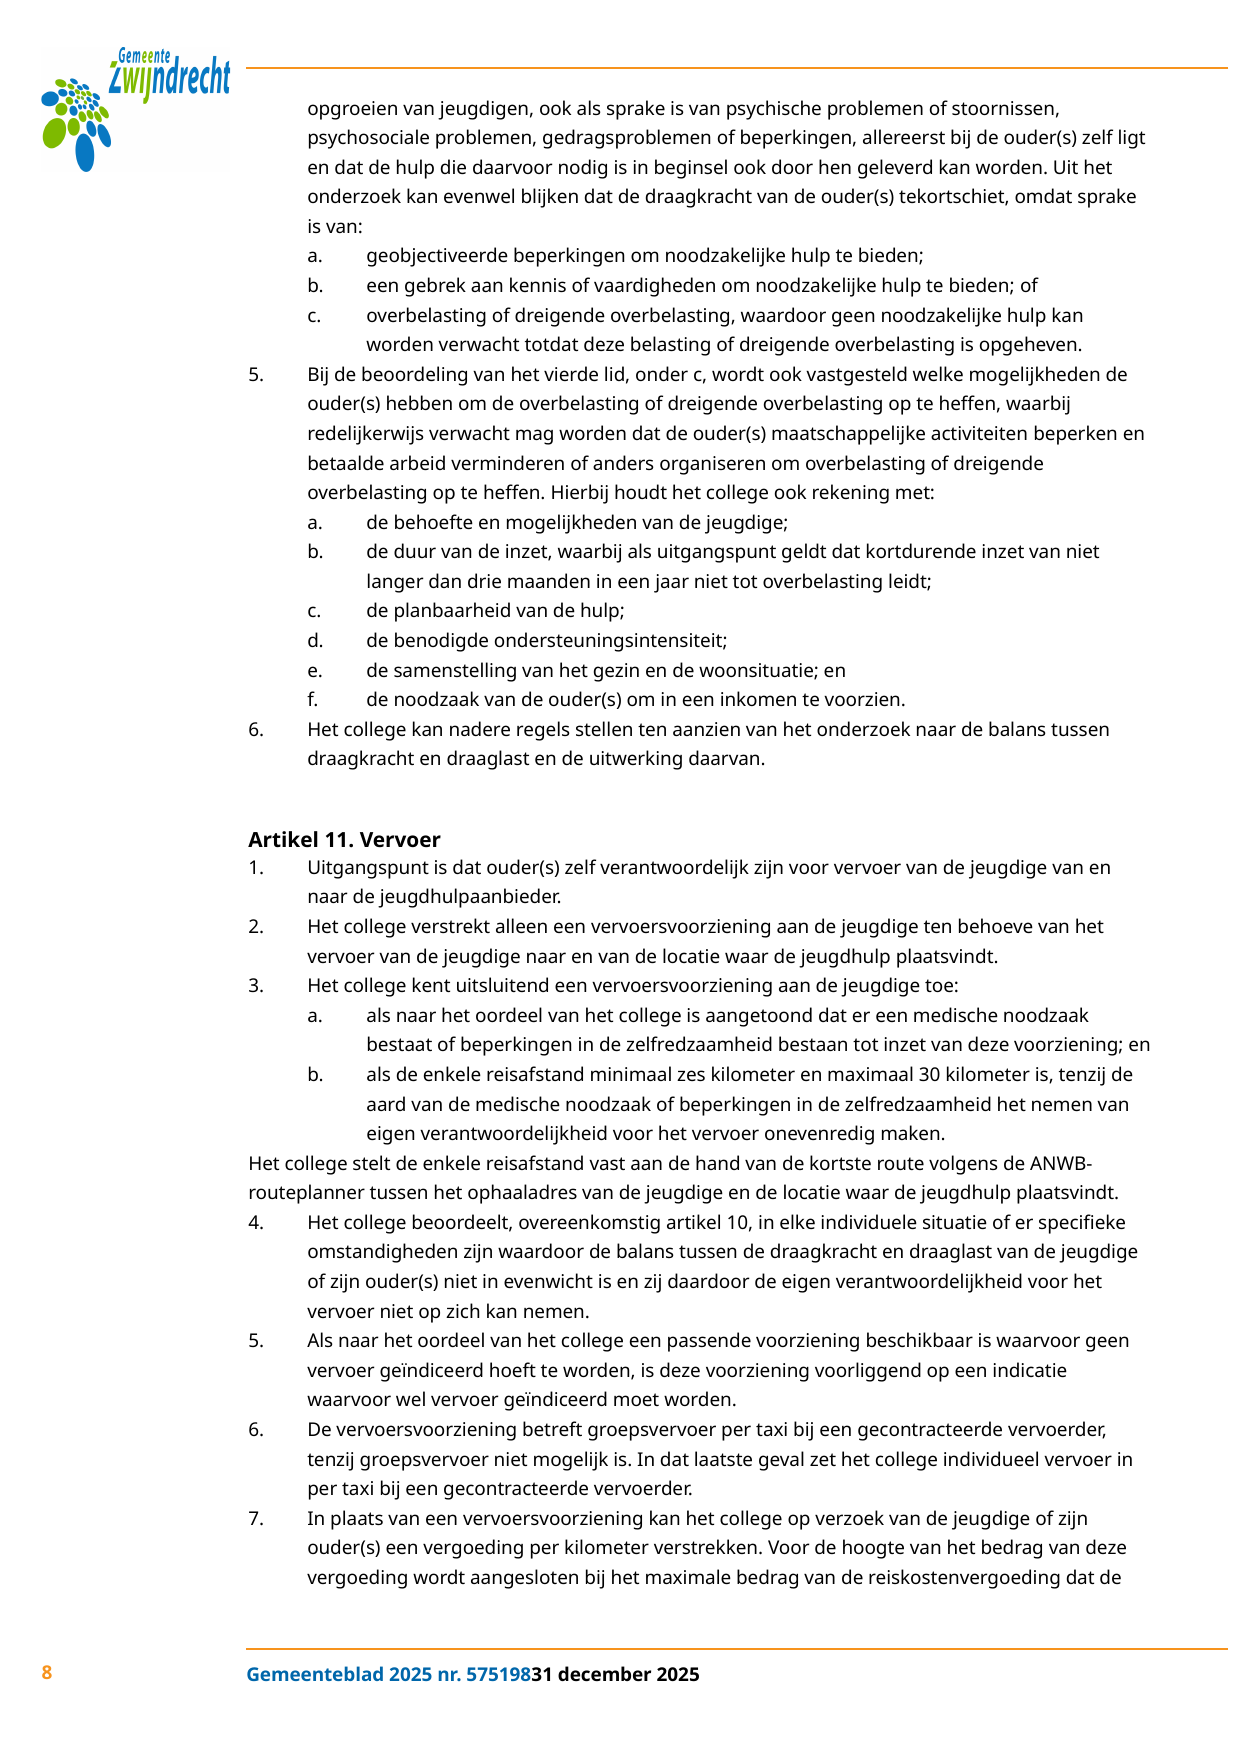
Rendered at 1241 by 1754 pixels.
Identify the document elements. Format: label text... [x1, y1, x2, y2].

list de duur van de inzet, waarbij als uitgangspunt geldt dat kortdurende inzet van niet langer dan drie maanden in een jaar niet tot overbelasting leidt; [307, 538, 1152, 594]
list de noodzaak van de ouder(s) om in een inkomen te voorzien. [307, 686, 1152, 712]
list Bij de beoordeling van het vierde lid, onder c, wordt ook vastgesteld welke mogelijkheden de ouder(s) hebben om de overbelasting of dreigende overbelasting op te heffen, waarbij redelijkerwijs verwacht mag worden dat de ouder(s) maatschappelijke activiteiten beperken en betaalde arbeid verminderen of anders organiseren om overbelasting of dreigende overbelasting op te heffen. Hierbij houdt het college ook rekening met: [248, 361, 1152, 505]
list Het college verstrekt alleen een vervoersvoorziening aan de jeugdige ten behoeve van het vervoer van de jeugdige naar en van de locatie waar de jeugdhulp plaatsvindt. [248, 913, 1152, 968]
text Het college stelt de enkele reisafstand vast aan de hand van de kortste route volgens de ANWB-routeplanner tussen het ophaaladres van de jeugdige en de locatie waar de jeugdhulp plaatsvindt. [248, 1150, 1152, 1205]
list Het college kent uitsluitend een vervoersvoorziening aan de jeugdige toe: [248, 972, 1152, 998]
list de samenstelling van het gezin en de woonsituatie; en [307, 657, 1152, 683]
list opgroeien van jeugdigen, ook als sprake is van psychische problemen of stoornissen, psychosociale problemen, gedragsproblemen of beperkingen, allereerst bij de ouder(s) zelf ligt en dat de hulp die daarvoor nodig is in beginsel ook door hen geleverd kan worden. Uit het onderzoek kan evenwel blijken dat de draagkracht van de ouder(s) tekortschiet, omdat sprake is van: [248, 95, 1152, 239]
list geobjectiveerde beperkingen om noodzakelijke hulp te bieden; [307, 243, 1152, 268]
list een gebrek aan kennis of vaardigheden om noodzakelijke hulp te bieden; of [307, 272, 1152, 298]
list overbelasting of dreigende overbelasting, waardoor geen noodzakelijke hulp kan worden verwacht totdat deze belasting of dreigende overbelasting is opgeheven. [307, 302, 1152, 357]
list de benodigde ondersteuningsintensiteit; [307, 627, 1152, 653]
picture [41, 47, 231, 172]
list als naar het oordeel van het college is aangetoond dat er een medische noodzaak bestaat of beperkingen in de zelfredzaamheid bestaan tot inzet van deze voorziening; en [307, 1002, 1152, 1057]
text Artikel 11. Vervoer [248, 826, 1152, 854]
list Het college beoordeelt, overeenkomstig artikel 10, in elke individuele situatie of er specifieke omstandigheden zijn waardoor de balans tussen de draagkracht en draaglast van de jeugdige of zijn ouder(s) niet in evenwicht is en zij daardoor de eigen verantwoordelijkheid voor het vervoer niet op zich kan nemen. [248, 1209, 1152, 1323]
list de planbaarheid van de hulp; [307, 598, 1152, 623]
list de behoefte en mogelijkheden van de jeugdige; [307, 509, 1152, 535]
list Uitgangspunt is dat ouder(s) zelf verantwoordelijk zijn voor vervoer van de jeugdige van en naar de jeugdhulpaanbieder. [248, 854, 1152, 909]
list Het college kan nadere regels stellen ten aanzien van het onderzoek naar de balans tussen draagkracht en draaglast en de uitwerking daarvan. [248, 716, 1152, 771]
list In plaats van een vervoersvoorziening kan het college op verzoek van de jeugdige of zijn ouder(s) een vergoeding per kilometer verstrekken. Voor de hoogte van het bedrag van deze vergoeding wordt aangesloten bij het maximale bedrag van de reiskostenvergoeding dat de [248, 1505, 1152, 1590]
list Als naar het oordeel van het college een passende voorziening beschikbaar is waarvoor geen vervoer geïndiceerd hoeft te worden, is deze voorziening voorliggend op een indicatie waarvoor wel vervoer geïndiceerd moet worden. [248, 1327, 1152, 1412]
list als de enkele reisafstand minimaal zes kilometer en maximaal 30 kilometer is, tenzij de aard van de medische noodzaak of beperkingen in de zelfredzaamheid het nemen van eigen verantwoordelijkheid voor het vervoer onevenredig maken. [307, 1061, 1152, 1146]
list De vervoersvoorziening betreft groepsvervoer per taxi bij een gecontracteerde vervoerder, tenzij groepsvervoer niet mogelijk is. In dat laatste geval zet het college individueel vervoer in per taxi bij een gecontracteerde vervoerder. [248, 1416, 1152, 1501]
